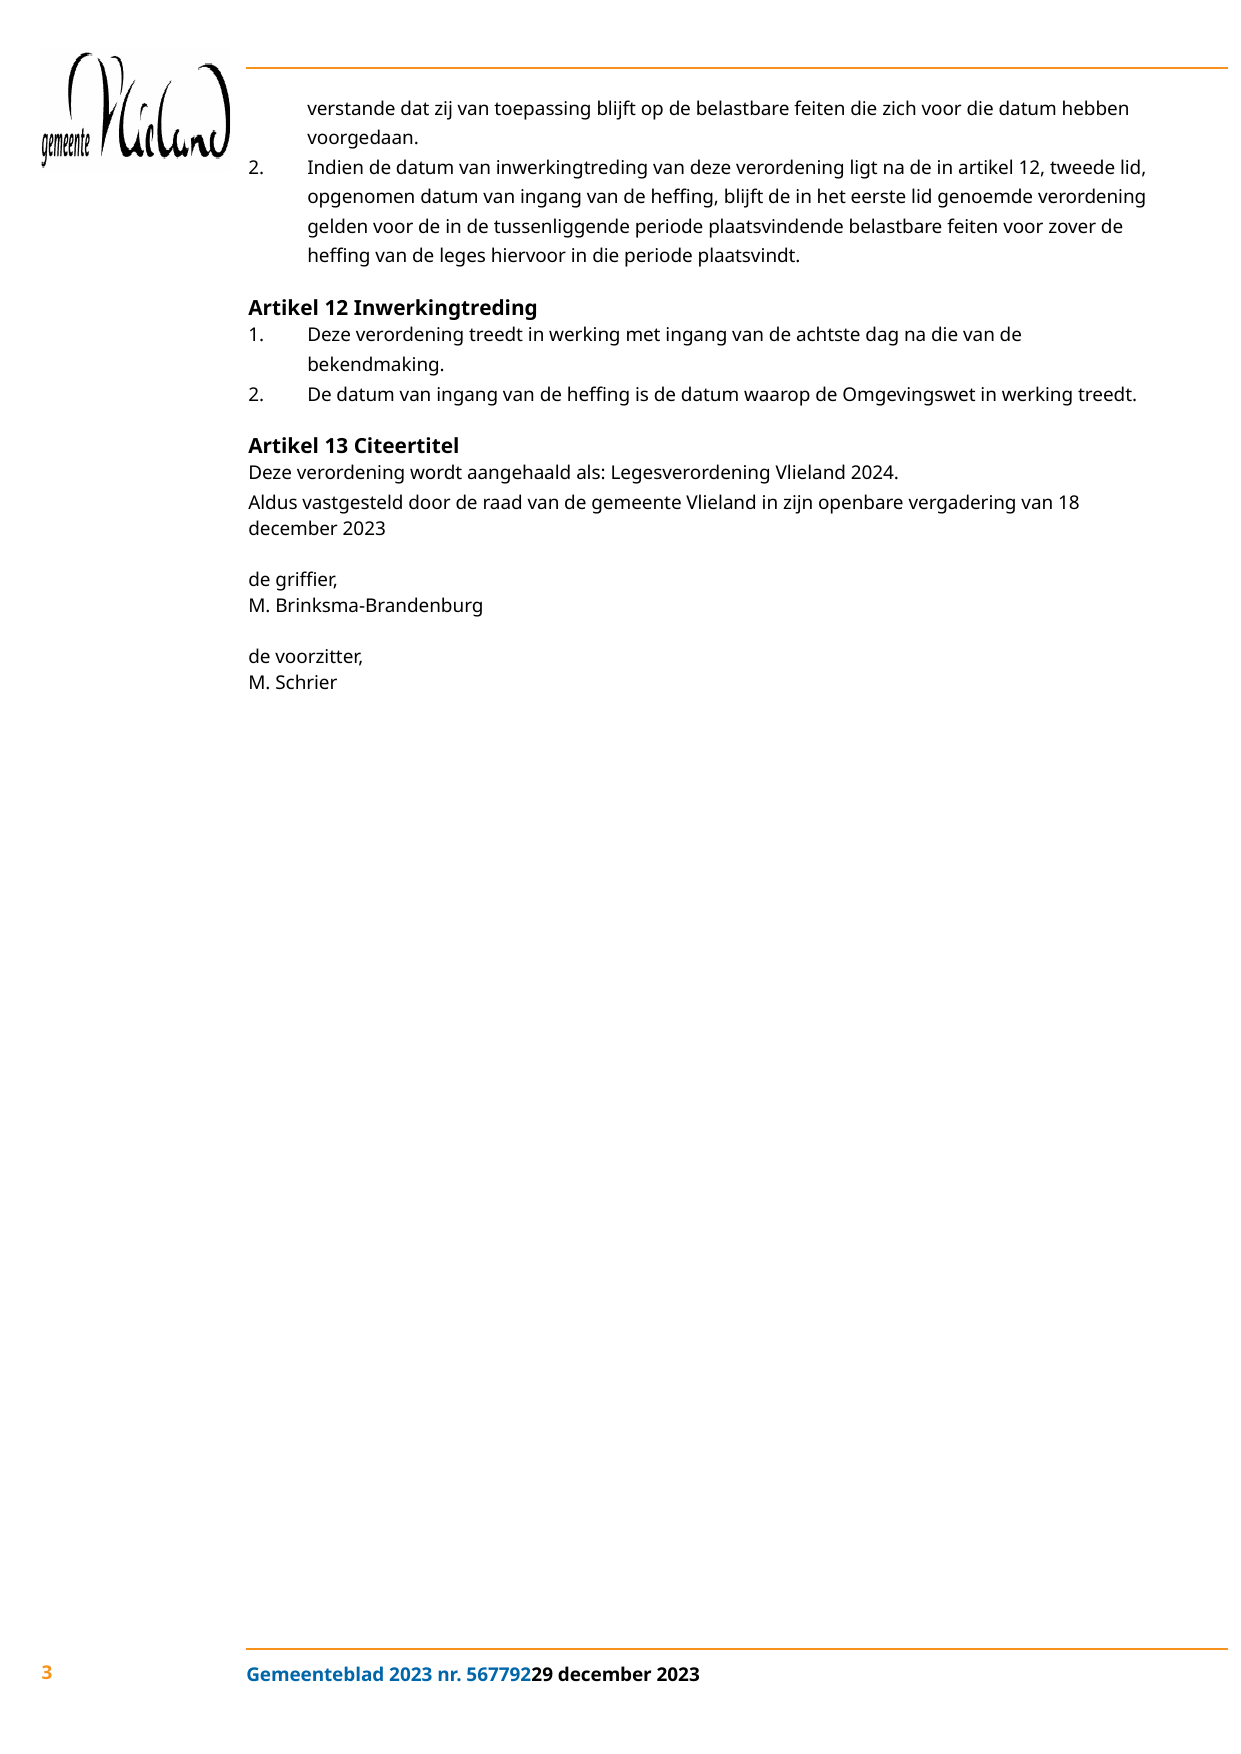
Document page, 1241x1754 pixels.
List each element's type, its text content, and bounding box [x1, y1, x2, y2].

list verstande dat zij van toepassing blijft op de belastbare feiten die zich voor die datum hebben voorgedaan. [248, 95, 1152, 150]
list Indien de datum van inwerkingtreding van deze verordening ligt na de in artikel 12, tweede lid, opgenomen datum van ingang van de heffing, blijft de in het eerste lid genoemde verordening gelden voor de in de tussenliggende periode plaatsvindende belastbare feiten voor zover de heffing van de leges hiervoor in die periode plaatsvindt. [248, 154, 1152, 268]
text M. Schrier [248, 669, 1152, 695]
text Aldus vastgesteld door de raad van de gemeente Vlieland in zijn openbare vergadering van 18 december 2023 [248, 489, 1152, 541]
text Artikel 13 Citeertitel [248, 431, 1152, 459]
text de griffier, [248, 566, 1152, 592]
picture [41, 47, 231, 172]
text Artikel 12 Inwerkingtreding [248, 293, 1152, 322]
list De datum van ingang van de heffing is de datum waarop de Omgevingswet in werking treedt. [248, 381, 1152, 406]
text Deze verordening wordt aangehaald als: Legesverordening Vlieland 2024. [248, 459, 1152, 485]
text de voorzitter, [248, 643, 1152, 669]
list Deze verordening treedt in werking met ingang van de achtste dag na die van de bekendmaking. [248, 322, 1152, 377]
text M. Brinksma-Brandenburg [248, 592, 1152, 618]
